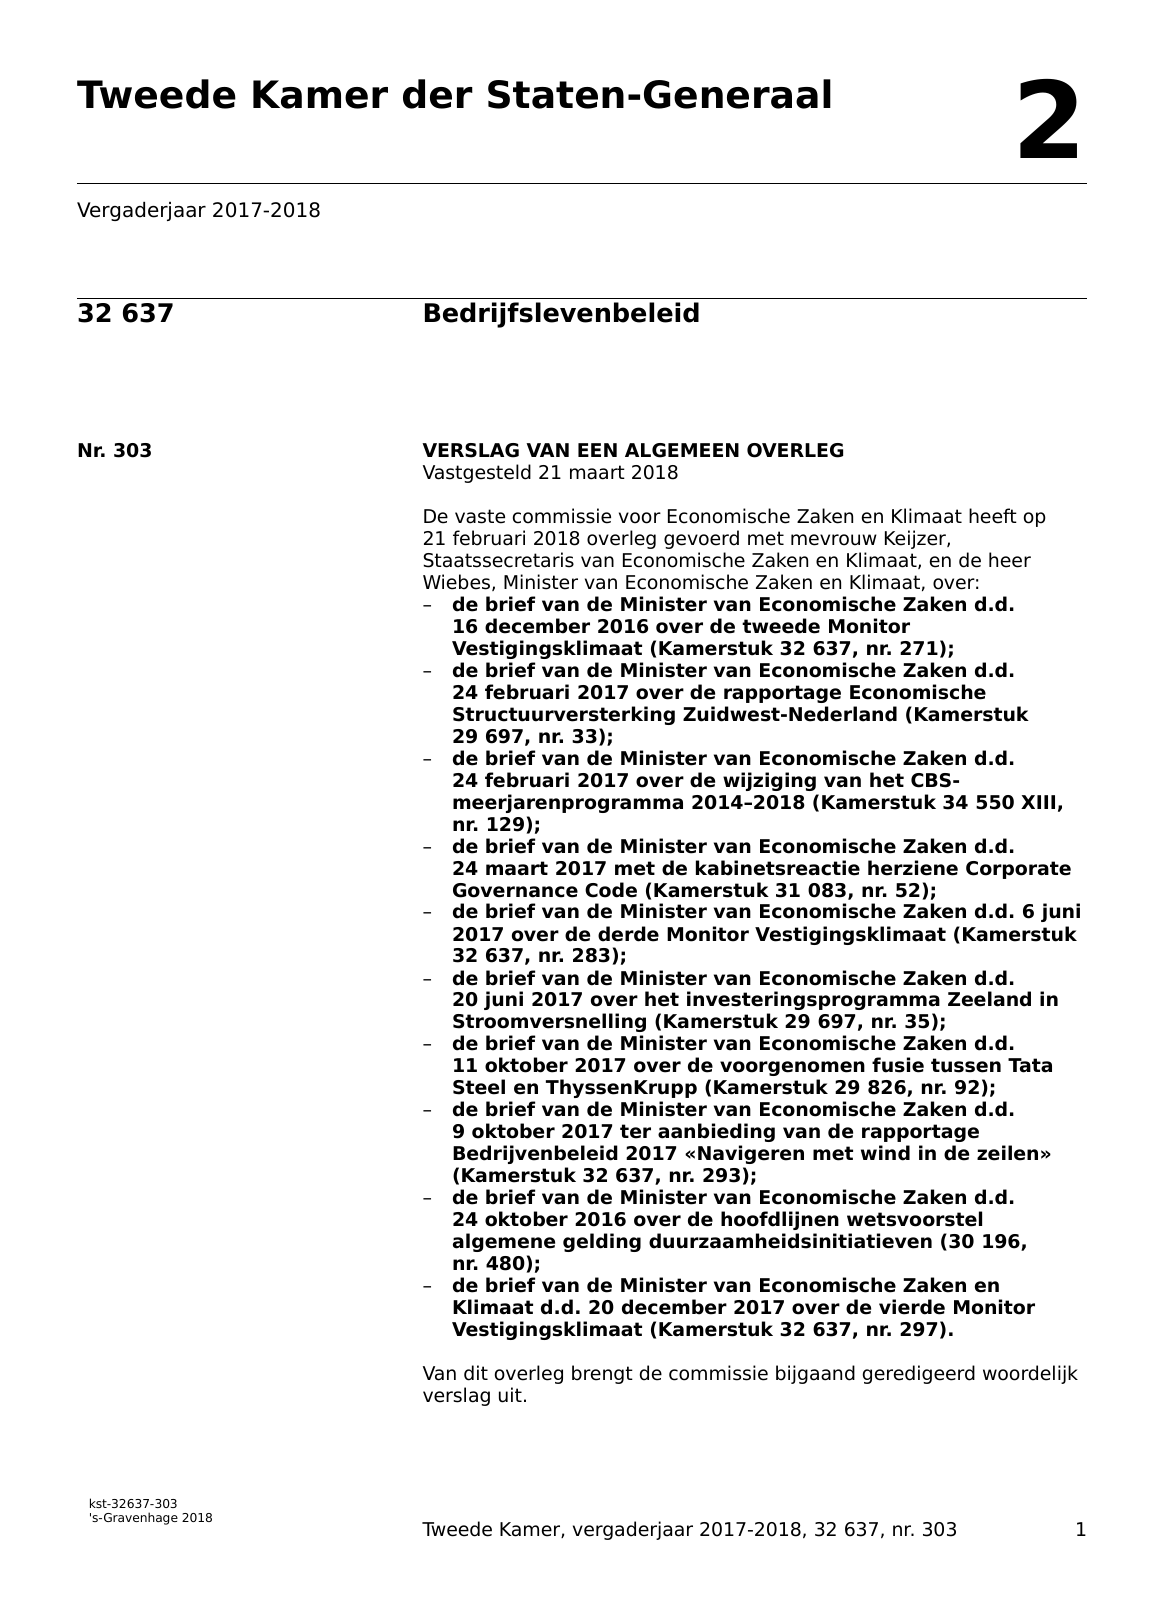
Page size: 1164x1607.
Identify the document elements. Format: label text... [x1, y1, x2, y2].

subtitle Nr. 303 VERSLAG VAN EEN ALGEMEEN OVERLEG [77, 440, 1087, 462]
text – de brief van de Minister van Economische Zaken d.d. 16 december 2016 over de tweede Monitor Vestigingsklimaat (Kamerstuk 32 637, nr. 271); [422, 594, 1087, 660]
text – de brief van de Minister van Economische Zaken d.d. 24 februari 2017 over de rapportage Economische Structuurversterking Zuidwest-Nederland (Kamerstuk 29 697, nr. 33); [422, 660, 1087, 748]
text kst-32637-303 [88, 1497, 323, 1511]
text Vastgesteld 21 maart 2018 [422, 462, 1087, 484]
text – de brief van de Minister van Economische Zaken d.d. 24 oktober 2016 over de hoofdlijnen wetsvoorstel algemene gelding duurzaamheidsinitiatieven (30 196, nr. 480); [422, 1187, 1087, 1275]
text – de brief van de Minister van Economische Zaken d.d. 24 maart 2017 met de kabinetsreactie herziene Corporate Governance Code (Kamerstuk 31 083, nr. 52); [422, 836, 1087, 901]
text – de brief van de Minister van Economische Zaken en Klimaat d.d. 20 december 2017 over de vierde Monitor Vestigingsklimaat (Kamerstuk 32 637, nr. 297). [422, 1275, 1087, 1341]
table_header Tweede Kamer der Staten-Generaal [77, 59, 886, 183]
text Van dit overleg brengt de commissie bijgaand geredigeerd woordelijk verslag uit. [422, 1363, 1087, 1407]
text – de brief van de Minister van Economische Zaken d.d. 9 oktober 2017 ter aanbieding van de rapportage Bedrijvenbeleid 2017 «Navigeren met wind in de zeilen» (Kamerstuk 32 637, nr. 293); [422, 1099, 1087, 1187]
table_cell Vergaderjaar 2017-2018 [77, 184, 1087, 298]
text – de brief van de Minister van Economische Zaken d.d. 11 oktober 2017 over de voorgenomen fusie tussen Tata Steel en ThyssenKrupp (Kamerstuk 29 826, nr. 92); [422, 1033, 1087, 1099]
text – de brief van de Minister van Economische Zaken d.d. 6 juni 2017 over de derde Monitor Vestigingsklimaat (Kamerstuk 32 637, nr. 283); [422, 901, 1087, 967]
text 's-Gravenhage 2018 [88, 1511, 323, 1525]
subtitle 32 637 Bedrijfslevenbeleid [77, 299, 1087, 329]
text De vaste commissie voor Economische Zaken en Klimaat heeft op 21 februari 2018 overleg gevoerd met mevrouw Keijzer, Staatssecretaris van Economische Zaken en Klimaat, en de heer Wiebes, Minister van Economische Zaken en Klimaat, over: [422, 506, 1087, 594]
text – de brief van de Minister van Economische Zaken d.d. 24 februari 2017 over de wijziging van het CBS-meerjarenprogramma 2014–2018 (Kamerstuk 34 550 XIII, nr. 129); [422, 748, 1087, 836]
table_header 2 [886, 59, 1087, 183]
text – de brief van de Minister van Economische Zaken d.d. 20 juni 2017 over het investeringsprogramma Zeeland in Stroomversnelling (Kamerstuk 29 697, nr. 35); [422, 967, 1087, 1033]
